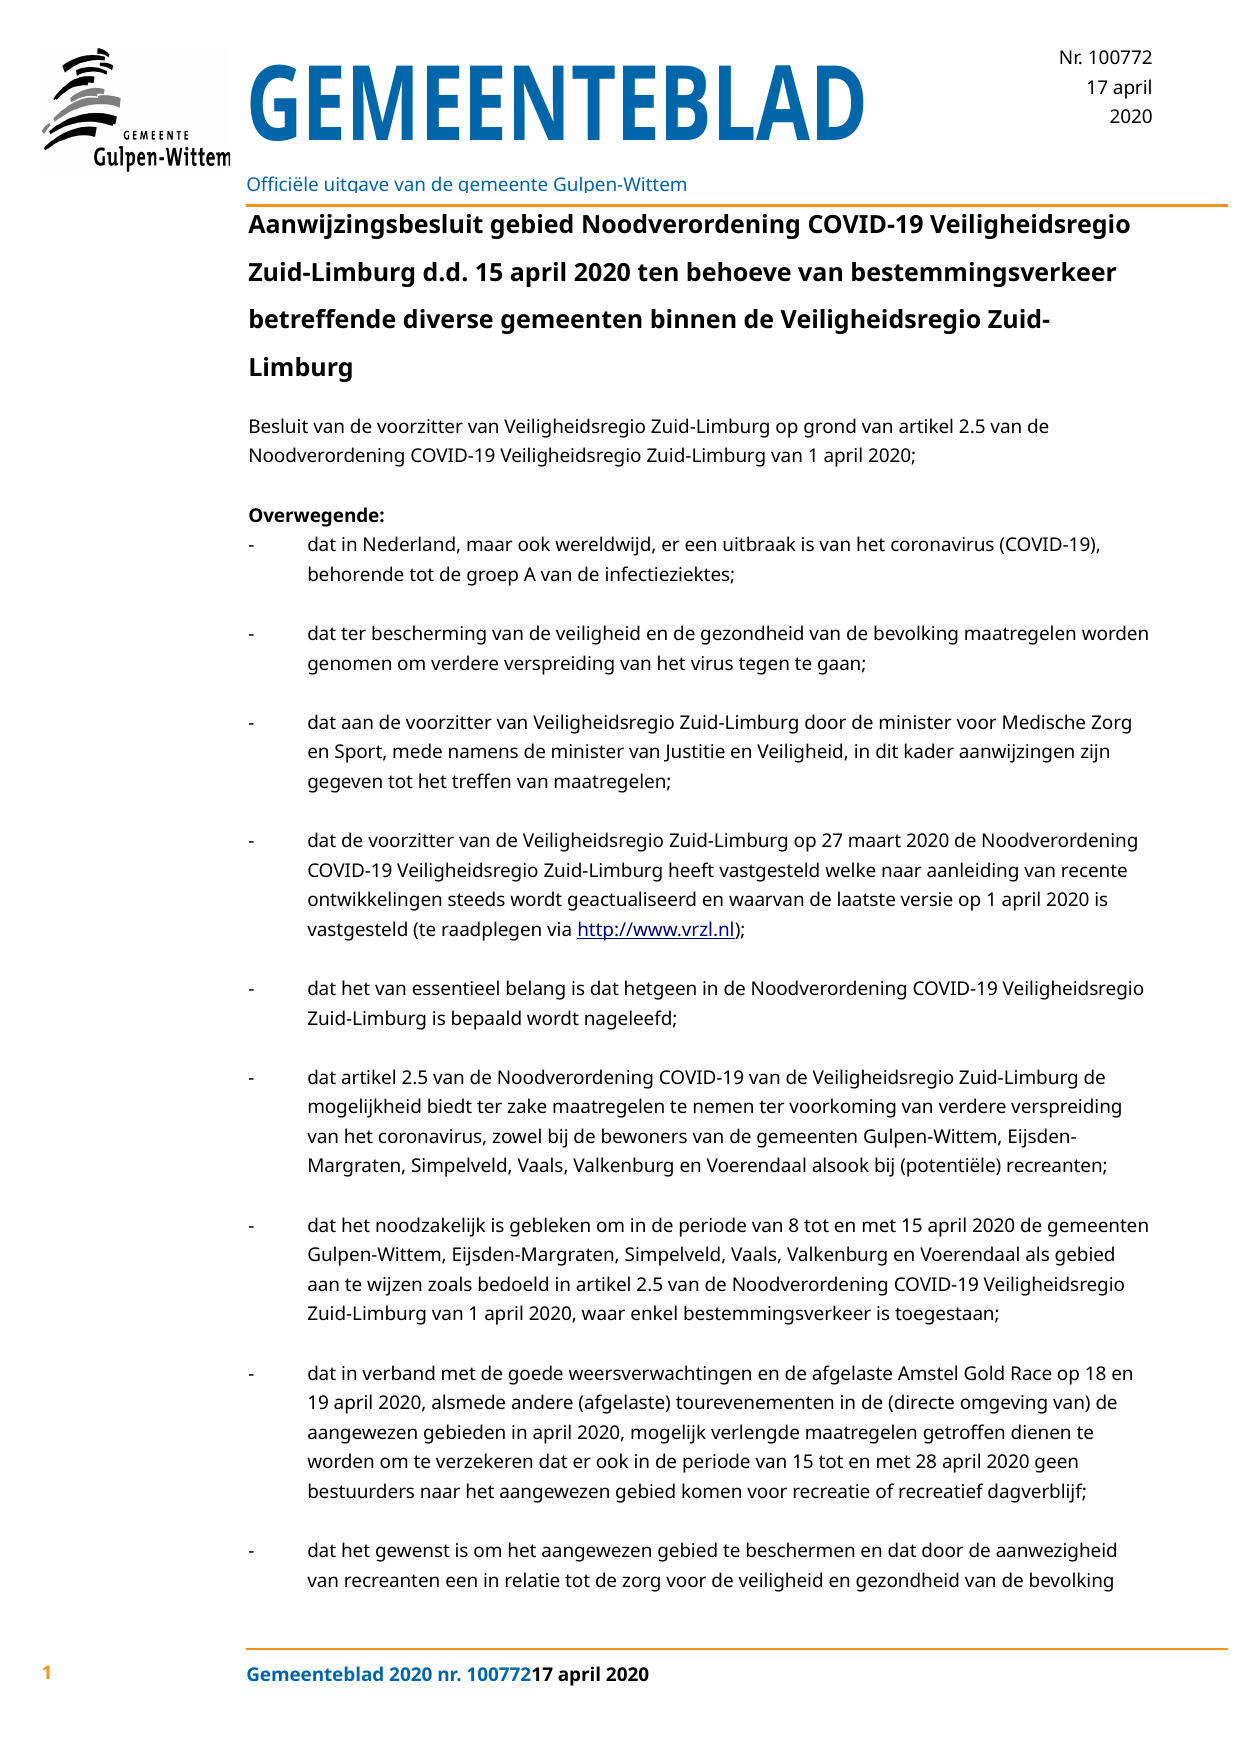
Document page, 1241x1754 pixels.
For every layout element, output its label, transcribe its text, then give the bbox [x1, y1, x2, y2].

list dat ter bescherming van de veiligheid en de gezondheid van de bevolking maatregelen worden genomen om verdere verspreiding van het virus tegen te gaan; [248, 620, 1152, 676]
list dat het noodzakelijk is gebleken om in de periode van 8 tot en met 15 april 2020 de gemeenten Gulpen-Wittem, Eijsden-Margraten, Simpelveld, Vaals, Valkenburg en Voerendaal als gebied aan te wijzen zoals bedoeld in artikel 2.5 van de Noodverordening COVID-19 Veiligheidsregio Zuid-Limburg van 1 april 2020, waar enkel bestemmingsverkeer is toegestaan; [248, 1212, 1152, 1326]
text Overwegende: [248, 502, 1152, 528]
list dat in verband met de goede weersverwachtingen en de afgelaste Amstel Gold Race op 18 en 19 april 2020, alsmede andere (afgelaste) tourevenementen in de (directe omgeving van) de aangewezen gebieden in april 2020, mogelijk verlengde maatregelen getroffen dienen te worden om te verzekeren dat er ook in de periode van 15 tot en met 28 april 2020 geen bestuurders naar het aangewezen gebied komen voor recreatie of recreatief dagverblijf; [248, 1360, 1152, 1504]
list dat het gewenst is om het aangewezen gebied te beschermen en dat door de aanwezigheid van recreanten een in relatie tot de zorg voor de veiligheid en gezondheid van de bevolking [248, 1537, 1152, 1593]
list dat artikel 2.5 van de Noodverordening COVID-19 van de Veiligheidsregio Zuid-Limburg de mogelijkheid biedt ter zake maatregelen te nemen ter voorkoming van verdere verspreiding van het coronavirus, zowel bij de bewoners van de gemeenten Gulpen-Wittem, Eijsden-Margraten, Simpelveld, Vaals, Valkenburg en Voerendaal alsook bij (potentiële) recreanten; [248, 1064, 1152, 1178]
list dat aan de voorzitter van Veiligheidsregio Zuid-Limburg door de minister voor Medische Zorg en Sport, mede namens de minister van Justitie en Veiligheid, in dit kader aanwijzingen zijn gegeven tot het treffen van maatregelen; [248, 709, 1152, 794]
text Besluit van de voorzitter van Veiligheidsregio Zuid-Limburg op grond van artikel 2.5 van de Noodverordening COVID-19 Veiligheidsregio Zuid-Limburg van 1 april 2020; [248, 413, 1152, 468]
list dat de voorzitter van de Veiligheidsregio Zuid-Limburg op 27 maart 2020 de Noodverordening COVID-19 Veiligheidsregio Zuid-Limburg heeft vastgesteld welke naar aanleiding van recente ontwikkelingen steeds wordt geactualiseerd en waarvan de laatste versie op 1 april 2020 is vastgesteld (te raadplegen via http://www.vrzl.nl); [248, 827, 1152, 942]
picture [41, 47, 231, 172]
text Aanwijzingsbesluit gebied Noodverordening COVID-19 Veiligheidsregio Zuid-Limburg d.d. 15 april 2020 ten behoeve van bestemmingsverkeer betreffende diverse gemeenten binnen de Veiligheidsregio Zuid-Limburg [248, 207, 1152, 384]
list dat het van essentieel belang is dat hetgeen in de Noodverordening COVID-19 Veiligheidsregio Zuid-Limburg is bepaald wordt nageleefd; [248, 975, 1152, 1031]
list dat in Nederland, maar ook wereldwijd, er een uitbraak is van het coronavirus (COVID-19), behorende tot de groep A van de infectieziektes; [248, 531, 1152, 587]
